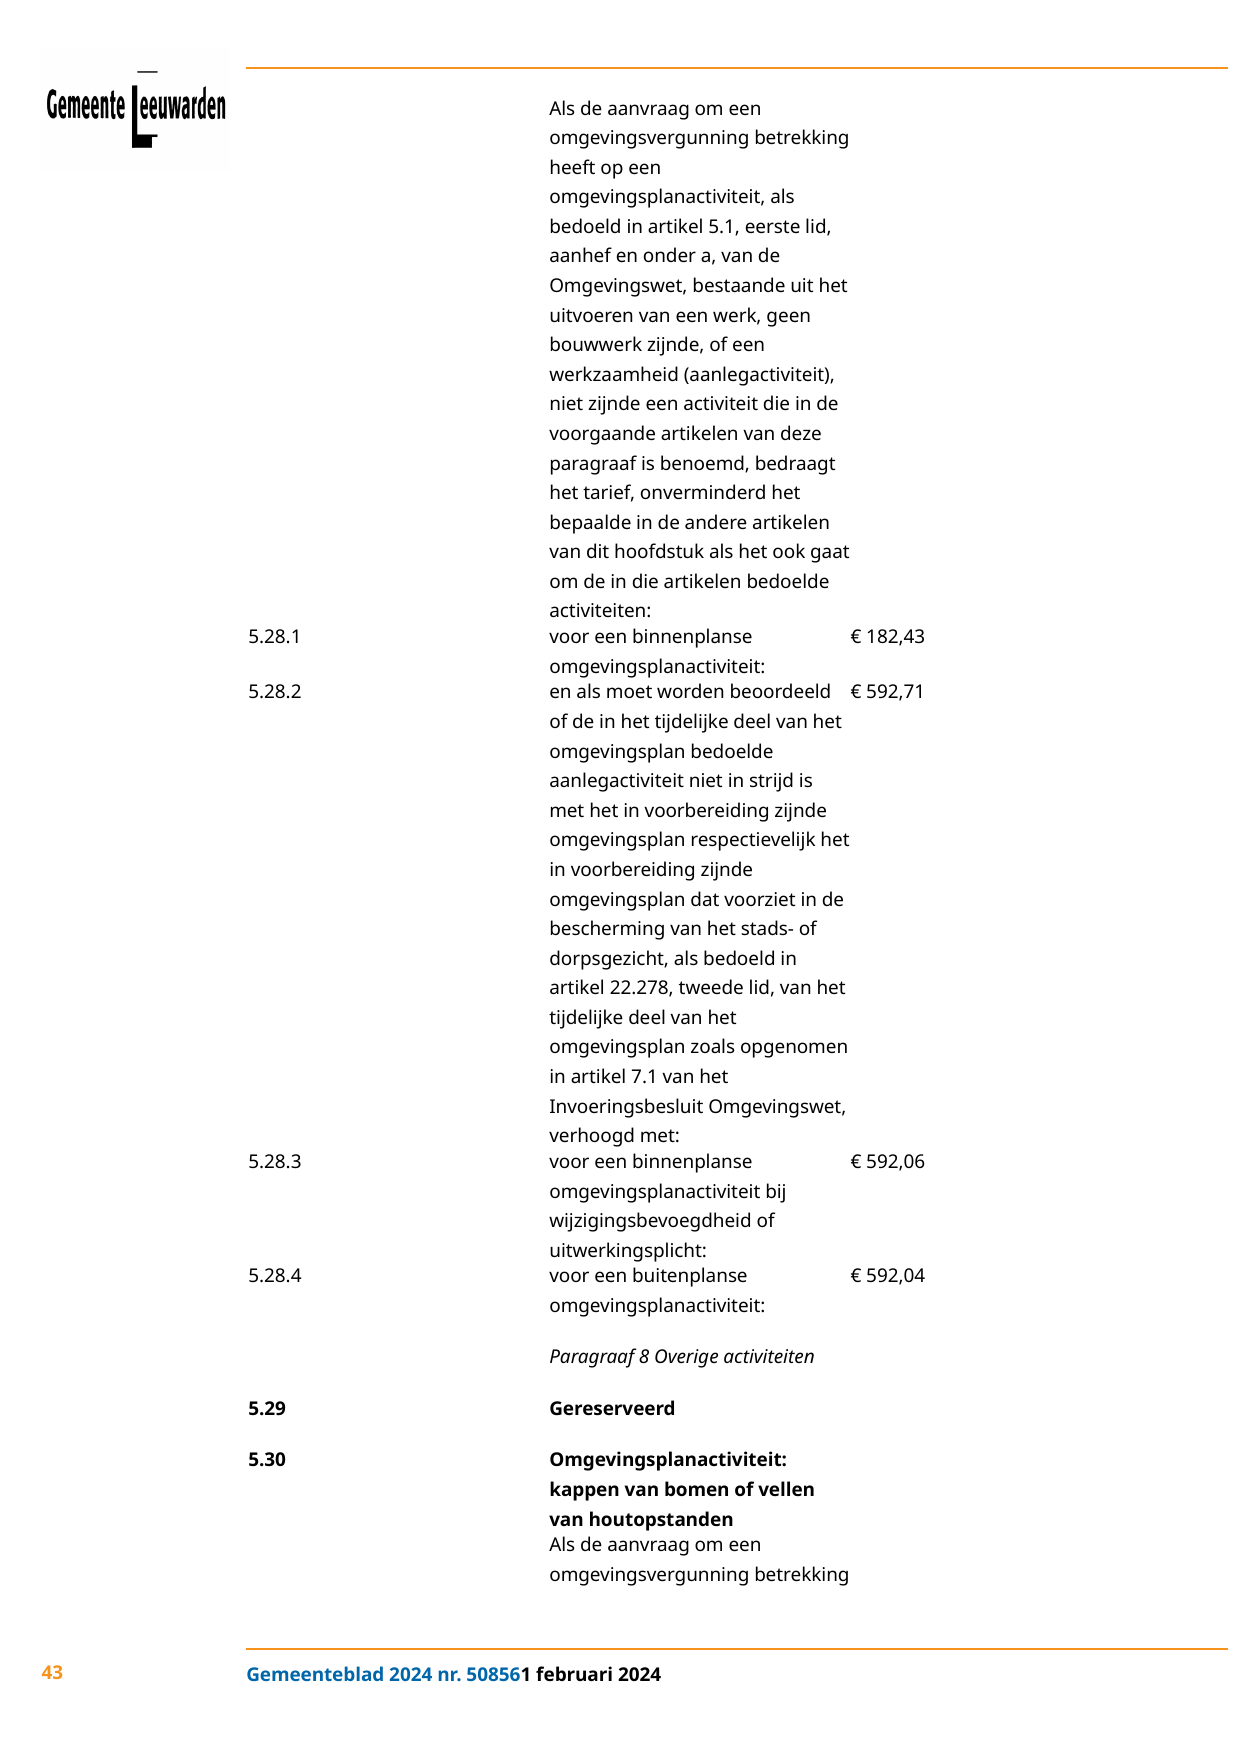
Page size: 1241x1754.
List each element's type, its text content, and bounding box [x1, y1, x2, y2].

table_cell Als de aanvraag om een omgevingsvergunning betrekking [549, 1532, 850, 1587]
table_cell [850, 1318, 1152, 1344]
table_cell [850, 1447, 1152, 1532]
table_cell Paragraaf 8 Overige activiteiten [549, 1344, 850, 1369]
table_cell voor een buitenplanse omgevingsplanactiviteit: [549, 1263, 850, 1318]
table_cell [549, 1318, 850, 1344]
table_cell Als de aanvraag om een omgevingsvergunning betrekking heeft op een omgevingsplanactiviteit, als bedoeld in artikel 5.1, eerste lid, aanhef en onder a, van de Omgevingswet, bestaande uit het uitvoeren van een werk, geen bouwwerk zijnde, of een werkzaamheid (aanlegactiviteit), niet zijnde een activiteit die in de voorgaande artikelen van deze paragraaf is benoemd, bedraagt het tarief, onverminderd het bepaalde in de andere artikelen van dit hoofdstuk als het ook gaat om de in die artikelen bedoelde activiteiten: [549, 95, 850, 623]
table_cell [850, 95, 1152, 623]
table_cell [850, 1395, 1152, 1421]
table_cell 5.29 [248, 1395, 549, 1421]
table_cell 5.28.1 [248, 624, 549, 679]
table_cell € 182,43 [850, 624, 1152, 679]
table_cell [850, 1344, 1152, 1369]
table_cell voor een binnenplanse omgevingsplanactiviteit: [549, 624, 850, 679]
table_cell [850, 1421, 1152, 1447]
table_cell 5.28.4 [248, 1263, 549, 1318]
table_cell [850, 1532, 1152, 1587]
table_cell 5.30 [248, 1447, 549, 1532]
table_cell [248, 1421, 549, 1447]
table_cell Omgevingsplanactiviteit: kappen van bomen of vellen van houtopstanden [549, 1447, 850, 1532]
picture [41, 47, 231, 172]
table_cell € 592,04 [850, 1263, 1152, 1318]
table_cell [248, 1318, 549, 1344]
table_cell [248, 1370, 549, 1395]
table_cell [549, 1421, 850, 1447]
table_cell en als moet worden beoordeeld of de in het tijdelijke deel van het omgevingsplan bedoelde aanlegactiviteit niet in strijd is met het in voorbereiding zijnde omgevingsplan respectievelijk het in voorbereiding zijnde omgevingsplan dat voorziet in de bescherming van het stads- of dorpsgezicht, als bedoeld in artikel 22.278, tweede lid, van het tijdelijke deel van het omgevingsplan zoals opgenomen in artikel 7.1 van het Invoeringsbesluit Omgevingswet, verhoogd met: [549, 679, 850, 1148]
table_cell [248, 1532, 549, 1587]
table_cell 5.28.2 [248, 679, 549, 1148]
table_cell [248, 95, 549, 623]
table_cell € 592,06 [850, 1148, 1152, 1263]
table_cell [549, 1370, 850, 1395]
table_cell € 592,71 [850, 679, 1152, 1148]
table_cell [850, 1370, 1152, 1395]
table_cell Gereserveerd [549, 1395, 850, 1421]
table_cell voor een binnenplanse omgevingsplanactiviteit bij wijzigingsbevoegdheid of uitwerkingsplicht: [549, 1148, 850, 1263]
table_cell [248, 1344, 549, 1369]
table_cell 5.28.3 [248, 1148, 549, 1263]
